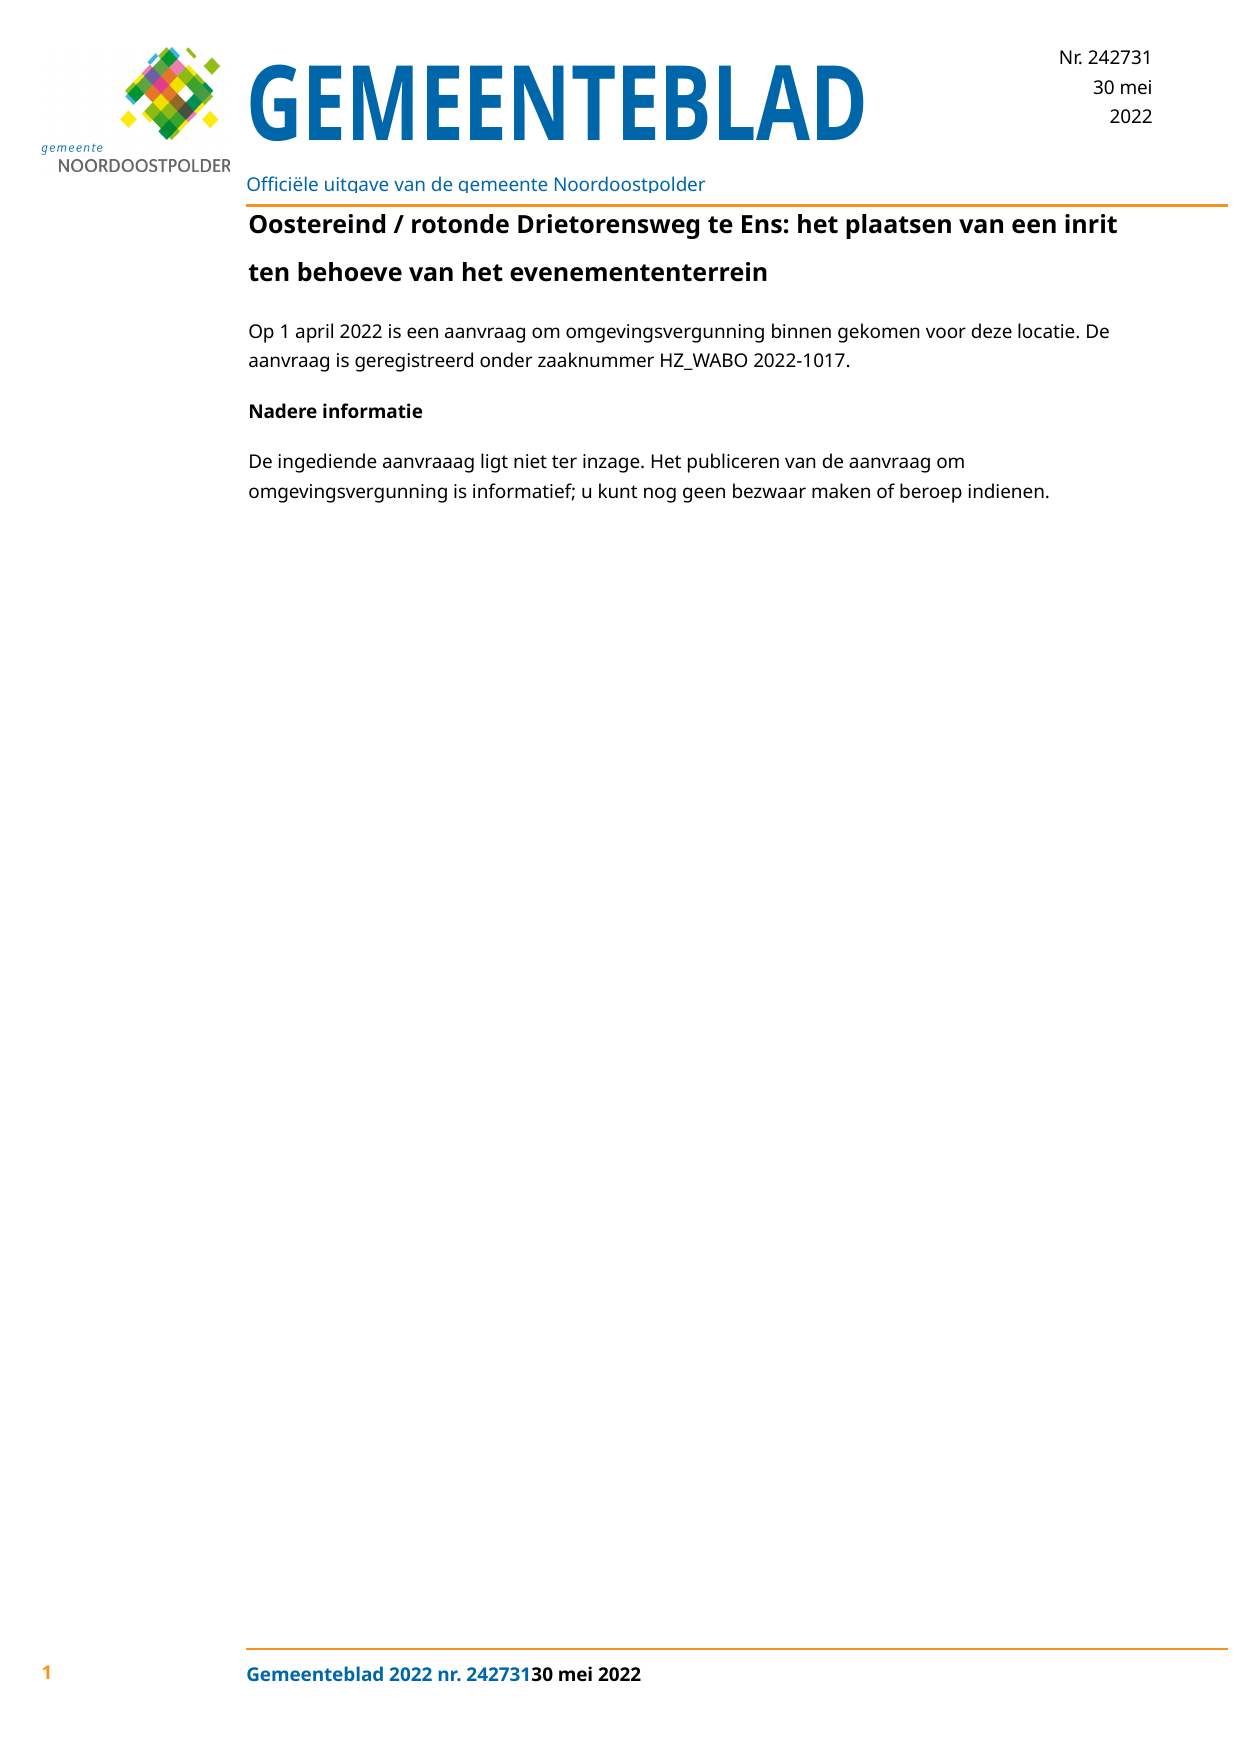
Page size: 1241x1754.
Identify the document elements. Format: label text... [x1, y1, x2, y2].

text De ingediende aanvraaag ligt niet ter inzage. Het publiceren van de aanvraag om omgevingsvergunning is informatief; u kunt nog geen bezwaar maken of beroep indienen. [248, 448, 1152, 504]
text Op 1 april 2022 is een aanvraag om omgevingsvergunning binnen gekomen voor deze locatie. De aanvraag is geregistreerd onder zaaknummer HZ_WABO 2022-1017. [248, 318, 1152, 373]
text Nadere informatie [248, 398, 1152, 424]
picture [41, 47, 231, 172]
text Oostereind / rotonde Drietorensweg te Ens: het plaatsen van een inrit ten behoeve van het evenemententerrein [248, 207, 1152, 288]
